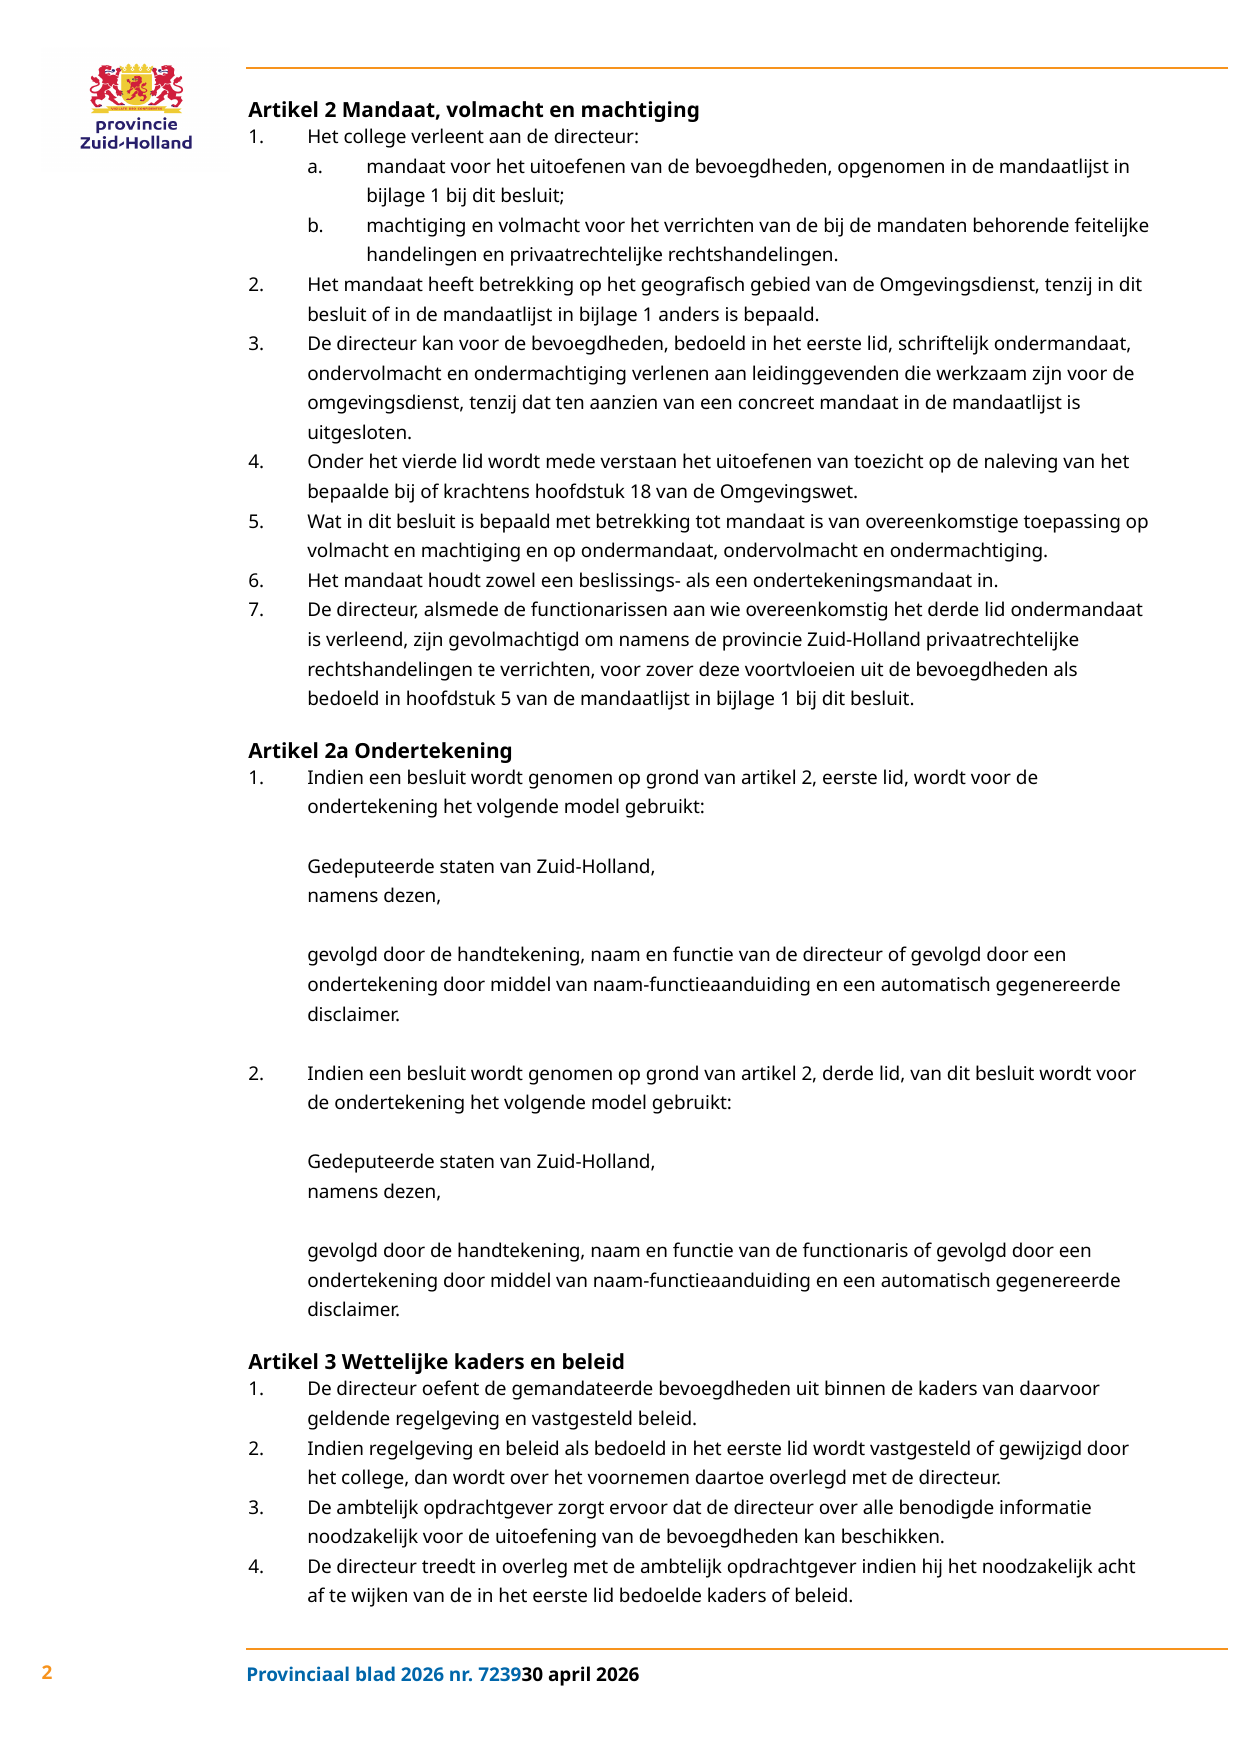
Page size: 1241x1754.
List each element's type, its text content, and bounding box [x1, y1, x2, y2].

list Wat in dit besluit is bepaald met betrekking tot mandaat is van overeenkomstige toepassing op volmacht en machtiging en op ondermandaat, ondervolmacht en ondermachtiging. [248, 508, 1152, 563]
list Onder het vierde lid wordt mede verstaan het uitoefenen van toezicht op de naleving van het bepaalde bij of krachtens hoofdstuk 18 van de Omgevingswet. [248, 449, 1152, 504]
text Artikel 2a Ondertekening [248, 736, 1152, 764]
text Artikel 3 Wettelijke kaders en beleid [248, 1347, 1152, 1376]
list De ambtelijk opdrachtgever zorgt ervoor dat de directeur over alle benodigde informatie noodzakelijk voor de uitoefening van de bevoegdheden kan beschikken. [248, 1494, 1152, 1549]
list namens dezen, [248, 1178, 1152, 1204]
list Indien regelgeving en beleid als bedoeld in het eerste lid wordt vastgesteld of gewijzigd door het college, dan wordt over het voornemen daartoe overlegd met de directeur. [248, 1435, 1152, 1490]
list Het mandaat heeft betrekking op het geografisch gebied van de Omgevingsdienst, tenzij in dit besluit of in de mandaatlijst in bijlage 1 anders is bepaald. [248, 271, 1152, 326]
list Indien een besluit wordt genomen op grond van artikel 2, eerste lid, wordt voor de ondertekening het volgende model gebruikt: [248, 764, 1152, 819]
picture [41, 47, 231, 172]
list De directeur treedt in overleg met de ambtelijk opdrachtgever indien hij het noodzakelijk acht af te wijken van de in het eerste lid bedoelde kaders of beleid. [248, 1553, 1152, 1608]
list Het college verleent aan de directeur: [248, 123, 1152, 149]
list gevolgd door de handtekening, naam en functie van de directeur of gevolgd door een ondertekening door middel van naam-functieaanduiding en een automatisch gegenereerde disclaimer. [248, 942, 1152, 1027]
list machtiging en volmacht voor het verrichten van de bij de mandaten behorende feitelijke handelingen en privaatrechtelijke rechtshandelingen. [307, 212, 1152, 267]
list mandaat voor het uitoefenen van de bevoegdheden, opgenomen in de mandaatlijst in bijlage 1 bij dit besluit; [307, 153, 1152, 208]
list De directeur, alsmede de functionarissen aan wie overeenkomstig het derde lid ondermandaat is verleend, zijn gevolmachtigd om namens de provincie Zuid-Holland privaatrechtelijke rechtshandelingen te verrichten, voor zover deze voortvloeien uit de bevoegdheden als bedoeld in hoofdstuk 5 van de mandaatlijst in bijlage 1 bij dit besluit. [248, 597, 1152, 711]
list De directeur oefent de gemandateerde bevoegdheden uit binnen de kaders van daarvoor geldende regelgeving en vastgesteld beleid. [248, 1376, 1152, 1431]
list Gedeputeerde staten van Zuid-Holland, [248, 1149, 1152, 1174]
text Artikel 2 Mandaat, volmacht en machtiging [248, 95, 1152, 123]
list Gedeputeerde staten van Zuid-Holland, [248, 853, 1152, 879]
list Het mandaat houdt zowel een beslissings- als een ondertekeningsmandaat in. [248, 567, 1152, 593]
list Indien een besluit wordt genomen op grond van artikel 2, derde lid, van dit besluit wordt voor de ondertekening het volgende model gebruikt: [248, 1060, 1152, 1115]
list gevolgd door de handtekening, naam en functie van de functionaris of gevolgd door een ondertekening door middel van naam-functieaanduiding en een automatisch gegenereerde disclaimer. [248, 1237, 1152, 1322]
list De directeur kan voor de bevoegdheden, bedoeld in het eerste lid, schriftelijk ondermandaat, ondervolmacht en ondermachtiging verlenen aan leidinggevenden die werkzaam zijn voor de omgevingsdienst, tenzij dat ten aanzien van een concreet mandaat in de mandaatlijst is uitgesloten. [248, 330, 1152, 445]
list namens dezen, [248, 882, 1152, 908]
